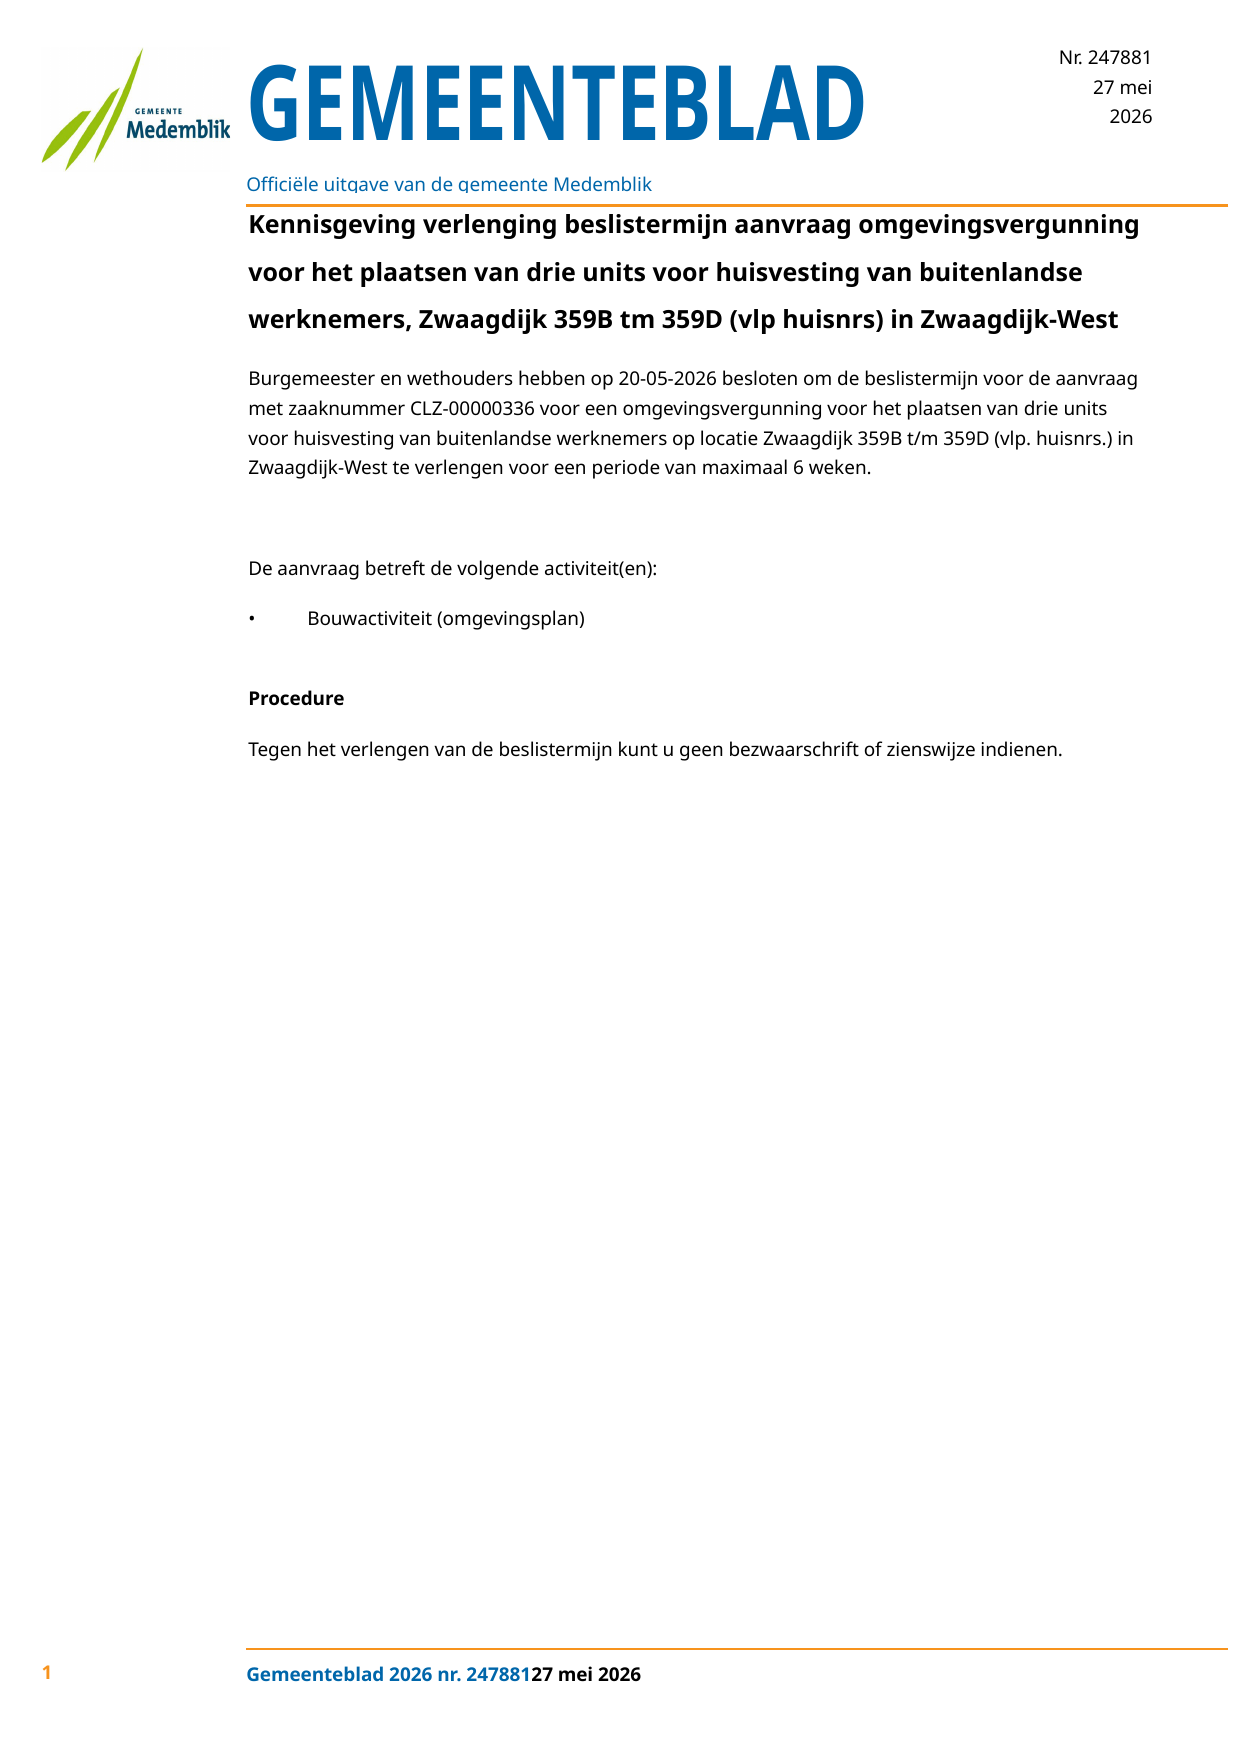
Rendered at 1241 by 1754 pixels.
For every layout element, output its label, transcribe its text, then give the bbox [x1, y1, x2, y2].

list Bouwactiviteit (omgevingsplan) [248, 606, 1152, 631]
text Tegen het verlengen van de beslistermijn kunt u geen bezwaarschrift of zienswijze indienen. [248, 736, 1152, 762]
text Burgemeester en wethouders hebben op 20-05-2026 besloten om de beslistermijn voor de aanvraag met zaaknummer CLZ-00000336 voor een omgevingsvergunning voor het plaatsen van drie units voor huisvesting van buitenlandse werknemers op locatie Zwaagdijk 359B t/m 359D (vlp. huisnrs.) in Zwaagdijk-West te verlengen voor een periode van maximaal 6 weken. [248, 366, 1152, 480]
text Procedure [248, 686, 1152, 711]
text De aanvraag betreft de volgende activiteit(en): [248, 555, 1152, 581]
text Kennisgeving verlenging beslistermijn aanvraag omgevingsvergunning voor het plaatsen van drie units voor huisvesting van buitenlandse werknemers, Zwaagdijk 359B tm 359D (vlp huisnrs) in Zwaagdijk-West [248, 207, 1152, 336]
picture [41, 47, 231, 172]
